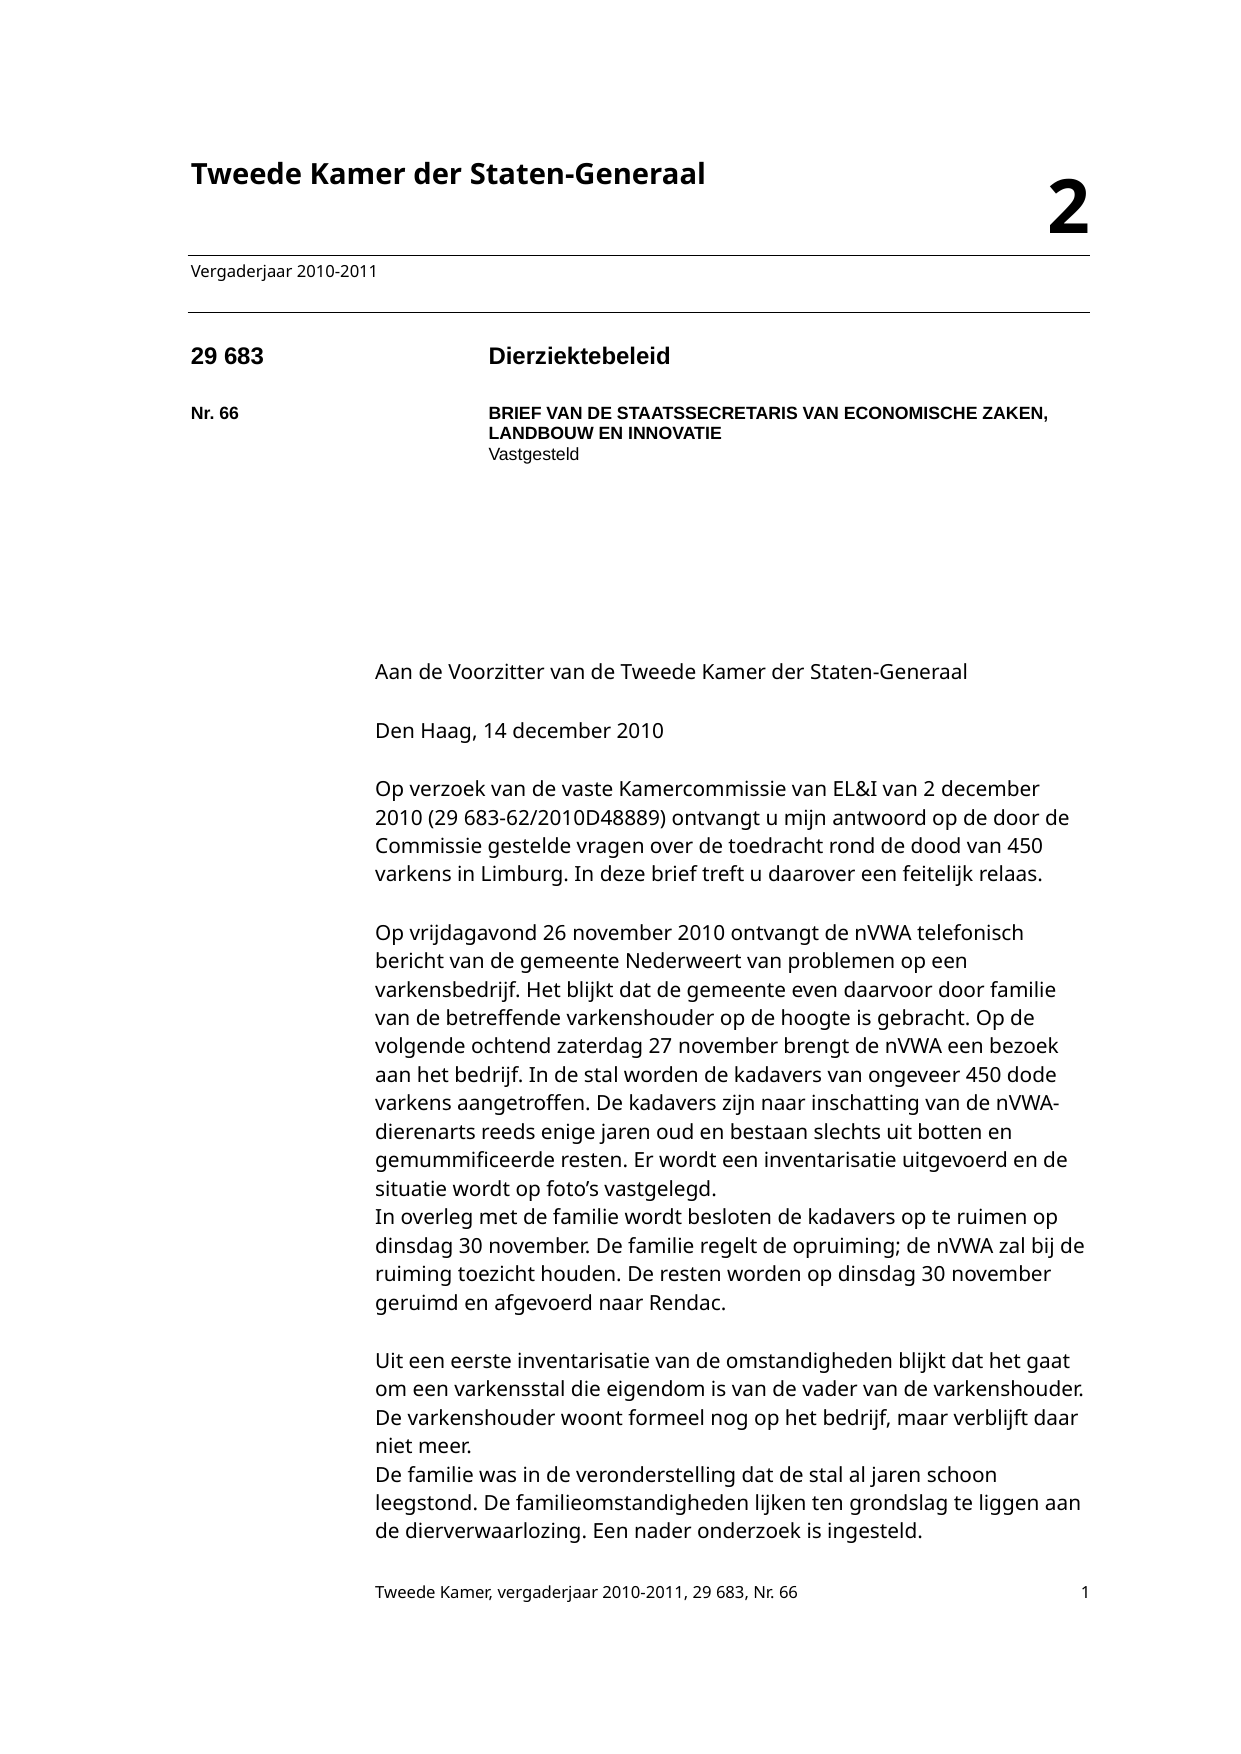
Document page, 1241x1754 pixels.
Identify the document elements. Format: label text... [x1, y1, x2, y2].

table_cell Vergaderjaar 2010-2011 [188, 256, 485, 312]
table_cell 29 683 [188, 339, 485, 399]
table_cell Nr. 66 [188, 399, 485, 539]
table_header 2 [910, 150, 1090, 255]
text Uit een eerste inventarisatie van de omstandigheden blijkt dat het gaat om een varkensstal die eigendom is van de vader van de varkenshouder. De varkenshouder woont formeel nog op het bedrijf, maar verblijft daar niet meer. [375, 1346, 1090, 1460]
table_cell [188, 313, 485, 339]
text Op vrijdagavond 26 november 2010 ontvangt de nVWA telefonisch bericht van de gemeente Nederweert van problemen op een varkensbedrijf. Het blijkt dat de gemeente even daarvoor door familie van de betreffende varkenshouder op de hoogte is gebracht. Op de volgende ochtend zaterdag 27 november brengt de nVWA een bezoek aan het bedrijf. In de stal worden de kadavers van ongeveer 450 dode varkens aangetroffen. De kadavers zijn naar inschatting van de nVWA-dierenarts reeds enige jaren oud en bestaan slechts uit botten en gemummificeerde resten. Er wordt een inventarisatie uitgevoerd en de situatie wordt op foto’s vastgelegd. [375, 918, 1090, 1202]
table_cell [485, 313, 1090, 339]
text De familie was in de veronderstelling dat de stal al jaren schoon leegstond. De familieomstandigheden lijken ten grondslag te liggen aan de dierverwaarlozing. Een nader onderzoek is ingesteld. [375, 1460, 1090, 1545]
text Den Haag, 14 december 2010 [375, 716, 1090, 744]
table_cell Dierziektebeleid [485, 339, 1090, 399]
table_cell BRIEF VAN DE STAATSSECRETARIS VAN ECONOMISCHE ZAKEN, LANDBOUW EN INNOVATIE Vastgesteld [485, 399, 1090, 539]
text Aan de Voorzitter van de Tweede Kamer der Staten-Generaal [375, 657, 1090, 686]
table_header Tweede Kamer der Staten-Generaal [188, 150, 909, 255]
table_cell [485, 256, 1090, 312]
text Op verzoek van de vaste Kamercommissie van EL&I van 2 december 2010 (29 683-62/2010D48889) ontvangt u mijn antwoord op de door de Commissie gestelde vragen over de toedracht rond de dood van 450 varkens in Limburg. In deze brief treft u daarover een feitelijk relaas. [375, 774, 1090, 888]
text In overleg met de familie wordt besloten de kadavers op te ruimen op dinsdag 30 november. De familie regelt de opruiming; de nVWA zal bij de ruiming toezicht houden. De resten worden op dinsdag 30 november geruimd en afgevoerd naar Rendac. [375, 1202, 1090, 1316]
